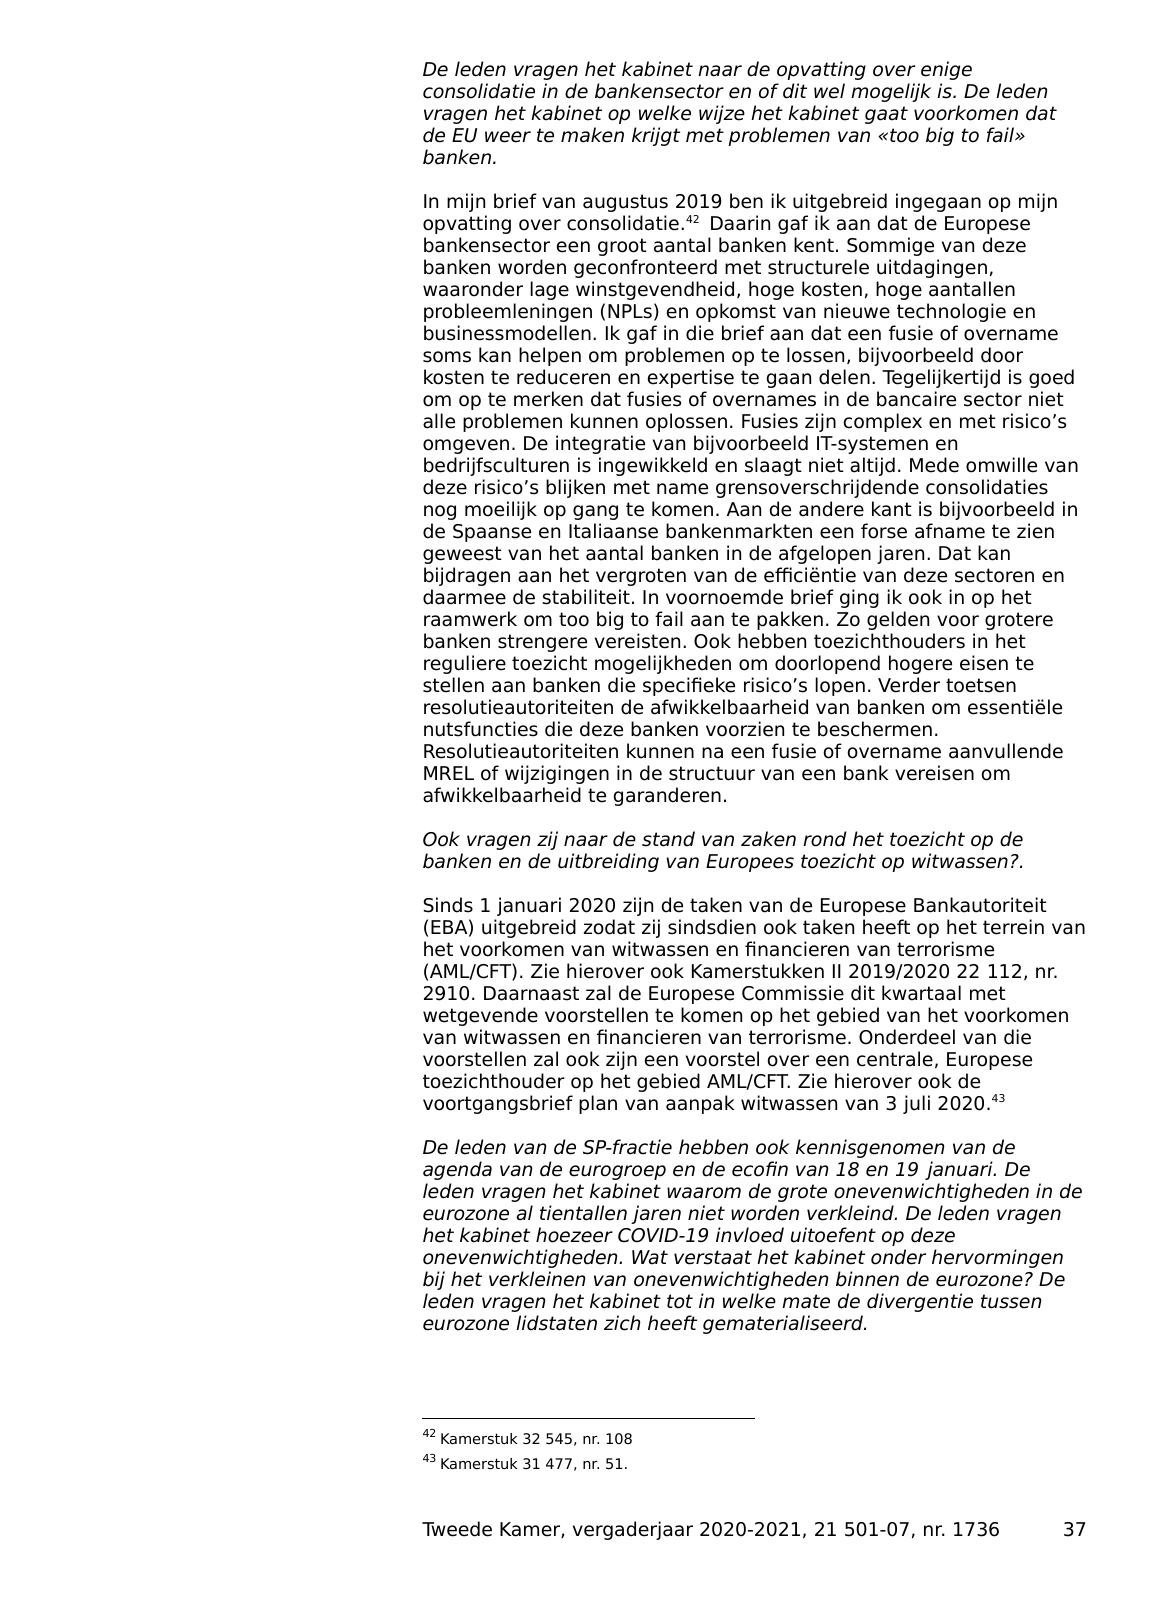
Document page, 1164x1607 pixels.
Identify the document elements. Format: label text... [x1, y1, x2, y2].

text Ook vragen zij naar de stand van zaken rond het toezicht op de banken en de uitbreiding van Europees toezicht op witwassen?. [422, 829, 1087, 873]
text Sinds 1 januari 2020 zijn de taken van de Europese Bankautoriteit (EBA) uitgebreid zodat zij sindsdien ook taken heeft op het terrein van het voorkomen van witwassen en financieren van terrorisme (AML/CFT). Zie hierover ook Kamerstukken II 2019/2020 22 112, nr. 2910. Daarnaast zal de Europese Commissie dit kwartaal met wetgevende voorstellen te komen op het gebied van het voorkomen van witwassen en financieren van terrorisme. Onderdeel van die voorstellen zal ook zijn een voorstel over een centrale, Europese toezichthouder op het gebied AML/CFT. Zie hierover ook de voortgangsbrief plan van aanpak witwassen van 3 juli 2020. [422, 895, 1087, 1115]
text De leden van de SP-fractie hebben ook kennisgenomen van de agenda van de eurogroep en de ecofin van 18 en 19 januari. De leden vragen het kabinet waarom de grote onevenwichtigheden in de eurozone al tientallen jaren niet worden verkleind. De leden vragen het kabinet hoezeer COVID-19 invloed uitoefent op deze onevenwichtigheden. Wat verstaat het kabinet onder hervormingen bij het verkleinen van onevenwichtigheden binnen de eurozone? De leden vragen het kabinet tot in welke mate de divergentie tussen eurozone lidstaten zich heeft gematerialiseerd. [422, 1137, 1087, 1335]
text De leden vragen het kabinet naar de opvatting over enige consolidatie in de bankensector en of dit wel mogelijk is. De leden vragen het kabinet op welke wijze het kabinet gaat voorkomen dat de EU weer te maken krijgt met problemen van «too big to fail» banken. [422, 59, 1087, 169]
text In mijn brief van augustus 2019 ben ik uitgebreid ingegaan op mijn opvatting over consolidatie. Daarin gaf ik aan dat de Europese bankensector een groot aantal banken kent. Sommige van deze banken worden geconfronteerd met structurele uitdagingen, waaronder lage winstgevendheid, hoge kosten, hoge aantallen probleemleningen (NPLs) en opkomst van nieuwe technologie en businessmodellen. Ik gaf in die brief aan dat een fusie of overname soms kan helpen om problemen op te lossen, bijvoorbeeld door kosten te reduceren en expertise te gaan delen. Tegelijkertijd is goed om op te merken dat fusies of overnames in de bancaire sector niet alle problemen kunnen oplossen. Fusies zijn complex en met risico’s omgeven. De integratie van bijvoorbeeld IT-systemen en bedrijfsculturen is ingewikkeld en slaagt niet altijd. Mede omwille van deze risico’s blijken met name grensoverschrijdende consolidaties nog moeilijk op gang te komen. Aan de andere kant is bijvoorbeeld in de Spaanse en Italiaanse bankenmarkten een forse afname te zien geweest van het aantal banken in de afgelopen jaren. Dat kan bijdragen aan het vergroten van de efficiëntie van deze sectoren en daarmee de stabiliteit. In voornoemde brief ging ik ook in op het raamwerk om too big to fail aan te pakken. Zo gelden voor grotere banken strengere vereisten. Ook hebben toezichthouders in het reguliere toezicht mogelijkheden om doorlopend hogere eisen te stellen aan banken die specifieke risico’s lopen. Verder toetsen resolutieautoriteiten de afwikkelbaarheid van banken om essentiële nutsfuncties die deze banken voorzien te beschermen. Resolutieautoriteiten kunnen na een fusie of overname aanvullende MREL of wijzigingen in de structuur van een bank vereisen om afwikkelbaarheid te garanderen. [422, 191, 1087, 807]
text Kamerstuk 31 477, nr. 51. [422, 1452, 1087, 1474]
text Kamerstuk 32 545, nr. 108 [422, 1427, 1087, 1449]
